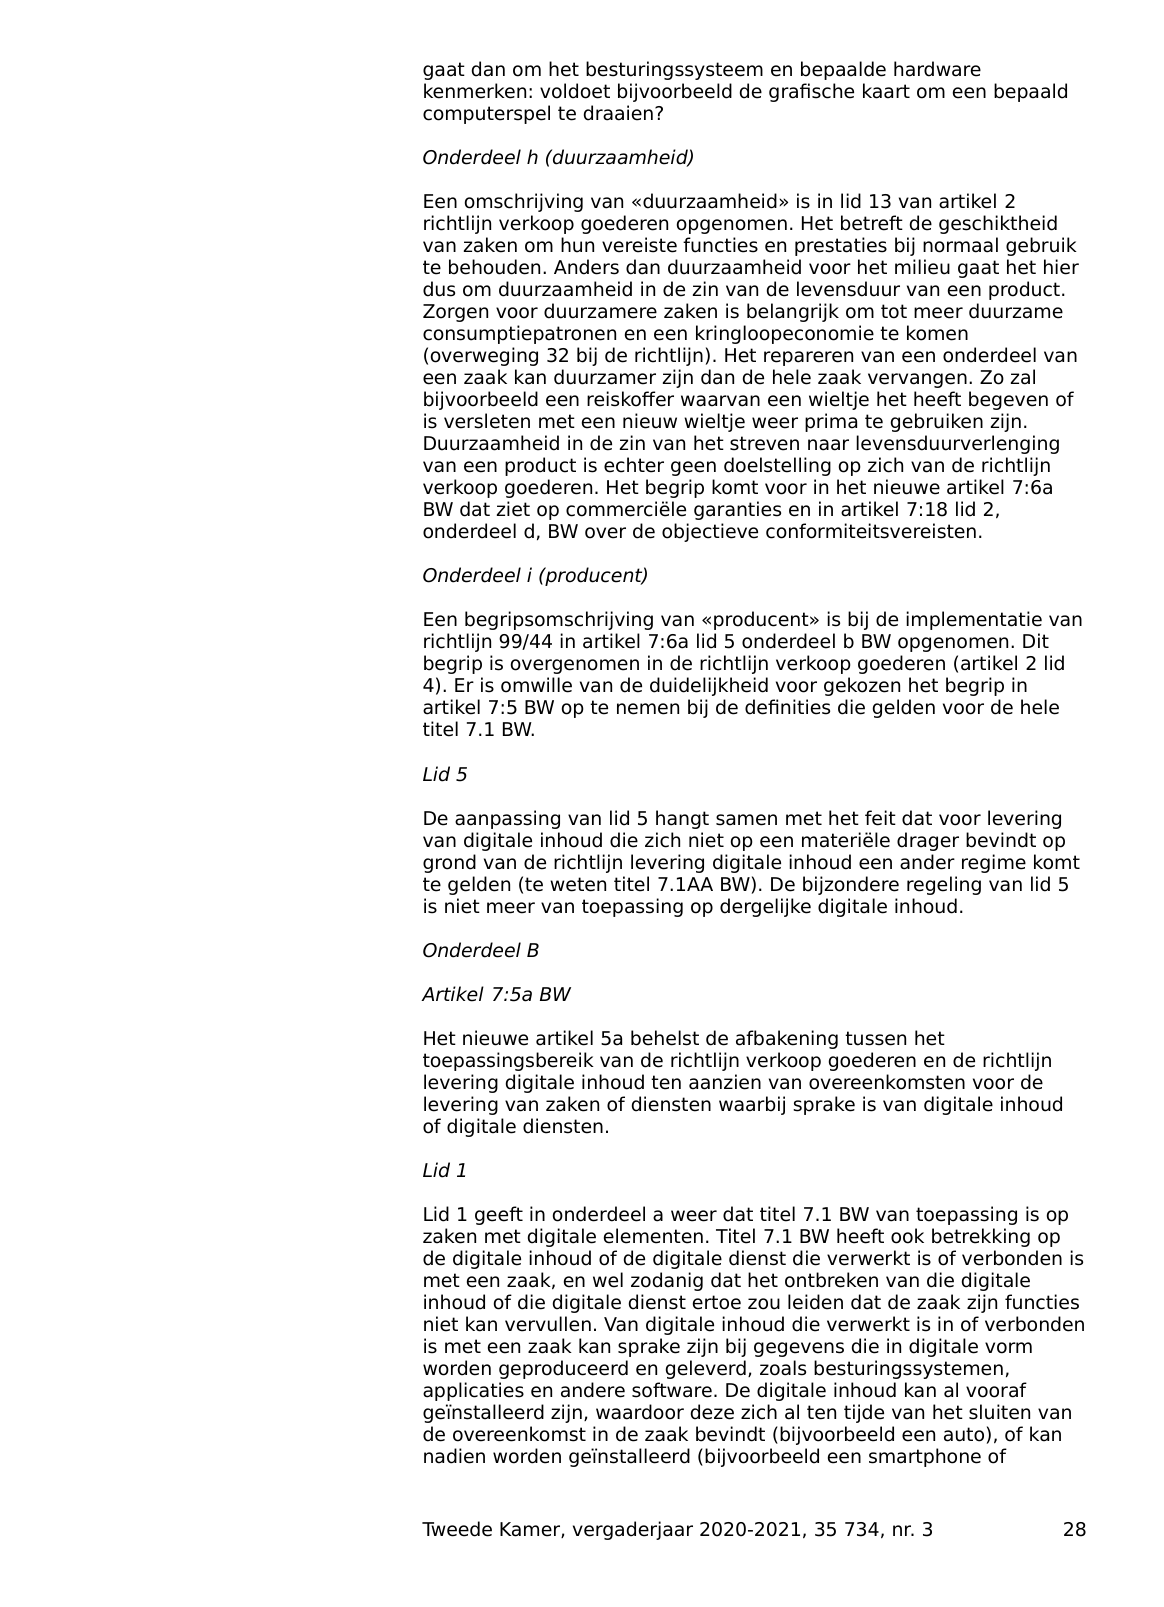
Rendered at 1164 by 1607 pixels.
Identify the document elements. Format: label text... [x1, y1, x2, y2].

subtitle Onderdeel B [422, 940, 1087, 962]
subtitle Artikel 7:5a BW [422, 984, 1087, 1006]
text gaat dan om het besturingssysteem en bepaalde hardware kenmerken: voldoet bijvoorbeeld de grafische kaart om een bepaald computerspel te draaien? [422, 59, 1087, 125]
text Het nieuwe artikel 5a behelst de afbakening tussen het toepassingsbereik van de richtlijn verkoop goederen en de richtlijn levering digitale inhoud ten aanzien van overeenkomsten voor de levering van zaken of diensten waarbij sprake is van digitale inhoud of digitale diensten. [422, 1028, 1087, 1138]
subtitle Onderdeel h (duurzaamheid) [422, 147, 1087, 169]
text Een begripsomschrijving van «producent» is bij de implementatie van richtlijn 99/44 in artikel 7:6a lid 5 onderdeel b BW opgenomen. Dit begrip is overgenomen in de richtlijn verkoop goederen (artikel 2 lid 4). Er is omwille van de duidelijkheid voor gekozen het begrip in artikel 7:5 BW op te nemen bij de definities die gelden voor de hele titel 7.1 BW. [422, 609, 1087, 741]
text De aanpassing van lid 5 hangt samen met het feit dat voor levering van digitale inhoud die zich niet op een materiële drager bevindt op grond van de richtlijn levering digitale inhoud een ander regime komt te gelden (te weten titel 7.1AA BW). De bijzondere regeling van lid 5 is niet meer van toepassing op dergelijke digitale inhoud. [422, 808, 1087, 917]
subtitle Lid 1 [422, 1160, 1087, 1182]
subtitle Onderdeel i (producent) [422, 565, 1087, 587]
text Een omschrijving van «duurzaamheid» is in lid 13 van artikel 2 richtlijn verkoop goederen opgenomen. Het betreft de geschiktheid van zaken om hun vereiste functies en prestaties bij normaal gebruik te behouden. Anders dan duurzaamheid voor het milieu gaat het hier dus om duurzaamheid in de zin van de levensduur van een product. Zorgen voor duurzamere zaken is belangrijk om tot meer duurzame consumptiepatronen en een kringloopeconomie te komen (overweging 32 bij de richtlijn). Het repareren van een onderdeel van een zaak kan duurzamer zijn dan de hele zaak vervangen. Zo zal bijvoorbeeld een reiskoffer waarvan een wieltje het heeft begeven of is versleten met een nieuw wieltje weer prima te gebruiken zijn. Duurzaamheid in de zin van het streven naar levensduurverlenging van een product is echter geen doelstelling op zich van de richtlijn verkoop goederen. Het begrip komt voor in het nieuwe artikel 7:6a BW dat ziet op commerciële garanties en in artikel 7:18 lid 2, onderdeel d, BW over de objectieve conformiteitsvereisten. [422, 191, 1087, 543]
text Lid 1 geeft in onderdeel a weer dat titel 7.1 BW van toepassing is op zaken met digitale elementen. Titel 7.1 BW heeft ook betrekking op de digitale inhoud of de digitale dienst die verwerkt is of verbonden is met een zaak, en wel zodanig dat het ontbreken van die digitale inhoud of die digitale dienst ertoe zou leiden dat de zaak zijn functies niet kan vervullen. Van digitale inhoud die verwerkt is in of verbonden is met een zaak kan sprake zijn bij gegevens die in digitale vorm worden geproduceerd en geleverd, zoals besturingssystemen, applicaties en andere software. De digitale inhoud kan al vooraf geïnstalleerd zijn, waardoor deze zich al ten tijde van het sluiten van de overeenkomst in de zaak bevindt (bijvoorbeeld een auto), of kan nadien worden geïnstalleerd (bijvoorbeeld een smartphone of [422, 1204, 1087, 1468]
subtitle Lid 5 [422, 763, 1087, 785]
